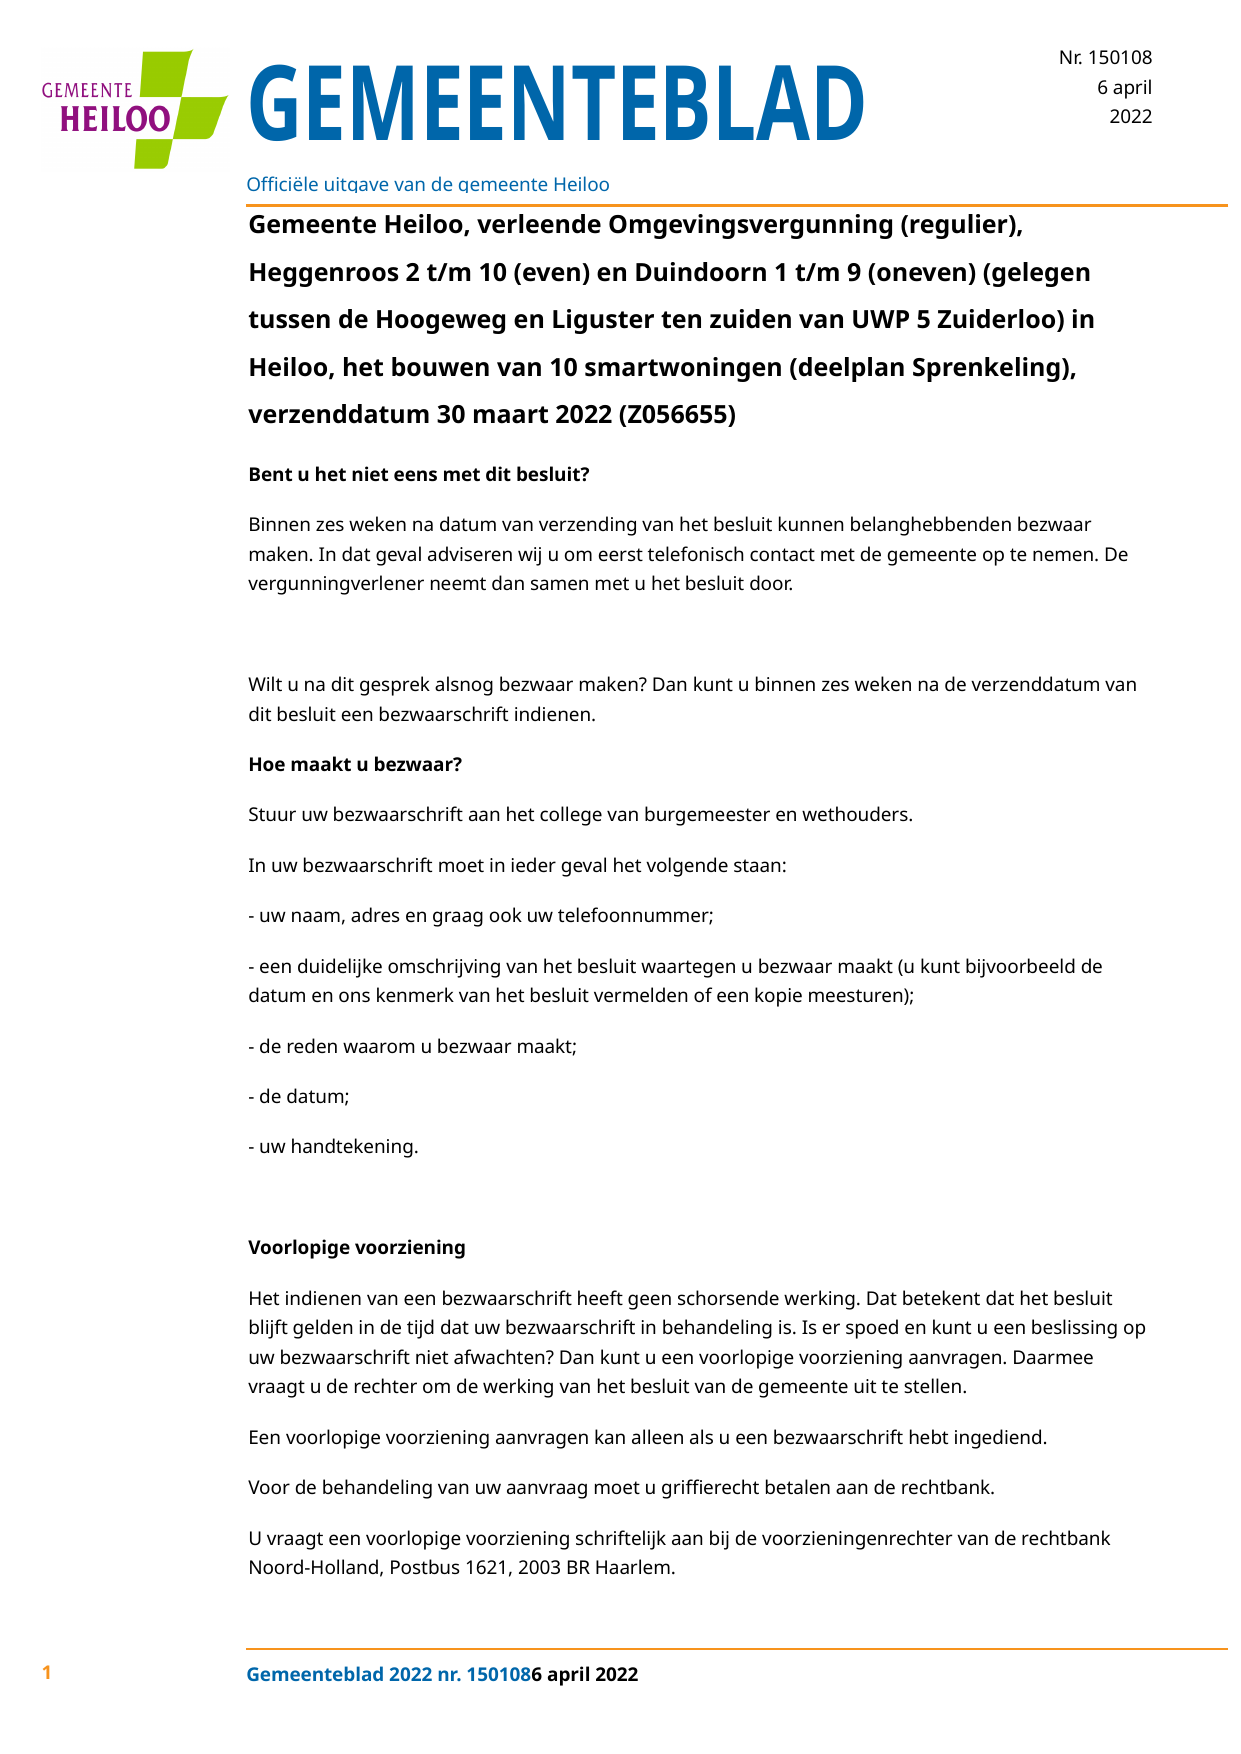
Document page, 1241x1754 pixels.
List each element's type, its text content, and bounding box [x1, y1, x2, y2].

text U vraagt een voorlopige voorziening schriftelijk aan bij de voorzieningenrechter van de rechtbank Noord-Holland, Postbus 1621, 2003 BR Haarlem. [248, 1525, 1152, 1580]
text Wilt u na dit gesprek alsnog bezwaar maken? Dan kunt u binnen zes weken na de verzenddatum van dit besluit een bezwaarschrift indienen. [248, 671, 1152, 726]
text - uw naam, adres en graag ook uw telefoonnummer; [248, 902, 1152, 928]
text Voor de behandeling van uw aanvraag moet u griffierecht betalen aan de rechtbank. [248, 1474, 1152, 1500]
text - de datum; [248, 1083, 1152, 1109]
text Het indienen van een bezwaarschrift heeft geen schorsende werking. Dat betekent dat het besluit blijft gelden in de tijd dat uw bezwaarschrift in behandeling is. Is er spoed en kunt u een beslissing op uw bezwaarschrift niet afwachten? Dan kunt u een voorlopige voorziening aanvragen. Daarmee vraagt u de rechter om de werking van het besluit van de gemeente uit te stellen. [248, 1285, 1152, 1399]
text - een duidelijke omschrijving van het besluit waartegen u bezwaar maakt (u kunt bijvoorbeeld de datum en ons kenmerk van het besluit vermelden of een kopie meesturen); [248, 953, 1152, 1008]
text Gemeente Heiloo, verleende Omgevingsvergunning (regulier), Heggenroos 2 t/m 10 (even) en Duindoorn 1 t/m 9 (oneven) (gelegen tussen de Hoogeweg en Liguster ten zuiden van UWP 5 Zuiderloo) in Heiloo, het bouwen van 10 smartwoningen (deelplan Sprenkeling), verzenddatum 30 maart 2022 (Z056655) [248, 207, 1152, 431]
text Voorlopige voorziening [248, 1234, 1152, 1260]
text Een voorlopige voorziening aanvragen kan alleen als u een bezwaarschrift hebt ingediend. [248, 1424, 1152, 1450]
text - uw handtekening. [248, 1134, 1152, 1159]
picture [41, 47, 231, 172]
text Bent u het niet eens met dit besluit? [248, 461, 1152, 486]
text Binnen zes weken na datum van verzending van het besluit kunnen belanghebbenden bezwaar maken. In dat geval adviseren wij u om eerst telefonisch contact met de gemeente op te nemen. De vergunningverlener neemt dan samen met u het besluit door. [248, 511, 1152, 596]
text Stuur uw bezwaarschrift aan het college van burgemeester en wethouders. [248, 802, 1152, 827]
text Hoe maakt u bezwaar? [248, 751, 1152, 777]
text In uw bezwaarschrift moet in ieder geval het volgende staan: [248, 852, 1152, 878]
text - de reden waarom u bezwaar maakt; [248, 1033, 1152, 1058]
